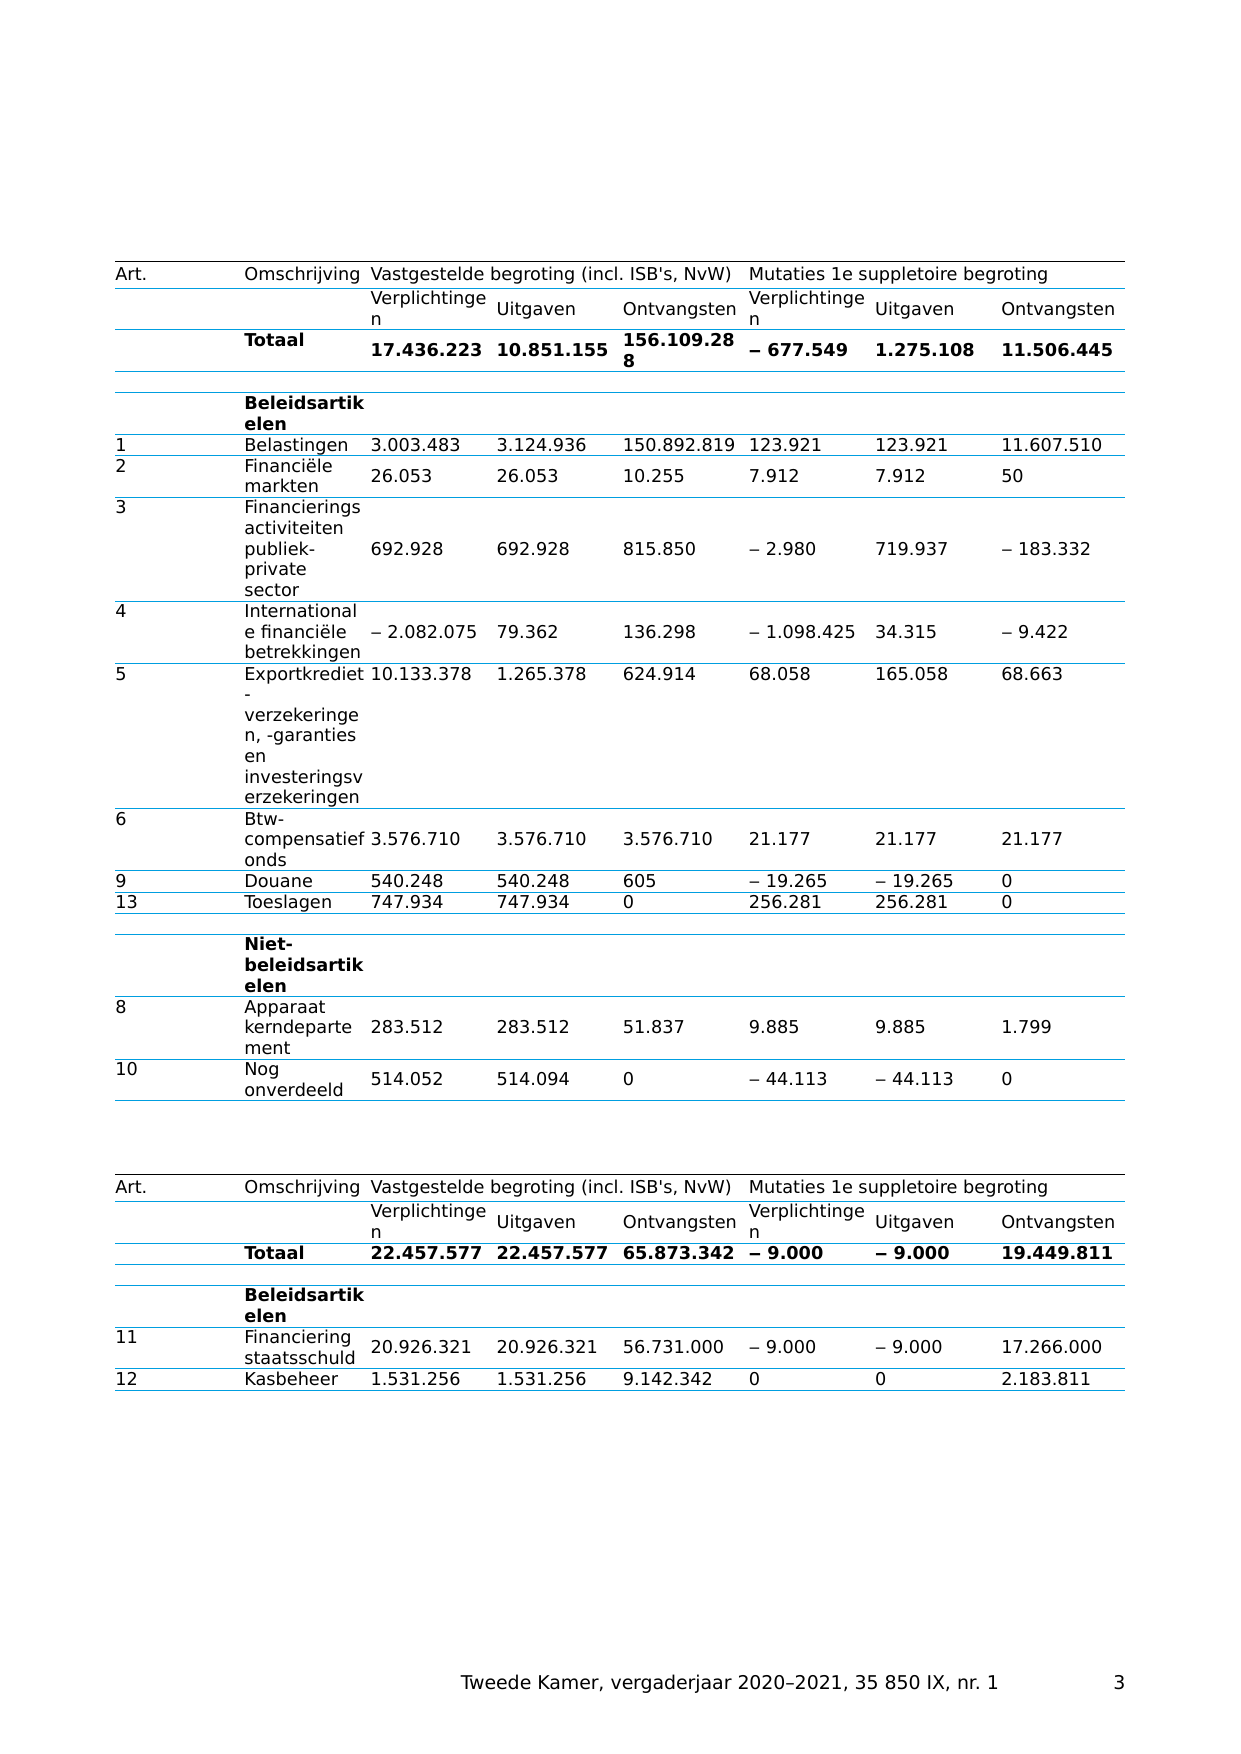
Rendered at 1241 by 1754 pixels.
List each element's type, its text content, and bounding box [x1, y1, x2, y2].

table_cell Belastingen [241, 435, 367, 455]
table_cell 11 [115, 1328, 241, 1368]
table_cell 1.531.256 [494, 1369, 620, 1389]
table_cell [115, 1244, 241, 1264]
table_cell 540.248 [494, 871, 620, 891]
table_cell Financiële markten [241, 456, 367, 497]
table_cell 68.663 [998, 664, 1125, 808]
table_cell ‒ 1.098.425 [746, 602, 872, 663]
table_cell 514.052 [368, 1060, 493, 1100]
table_cell ‒ 19.265 [746, 871, 872, 891]
table_cell Ontvangsten [620, 289, 746, 329]
table_header Wijziging van de begrotingsstaat van het Ministerie van Financiën (IXB) voor het jaar 2021 (Eerste suppletoire begroting) (bedragen x € 1.000) [115, 213, 1125, 261]
table_cell ‒ 9.422 [998, 602, 1125, 663]
table_cell Vastgestelde begroting (incl. ISB's, NvW) [368, 262, 746, 288]
table_cell [241, 372, 367, 392]
table_cell Verplichtingen [746, 289, 872, 329]
table_cell [368, 372, 493, 392]
table_cell 2.183.811 [998, 1369, 1125, 1389]
table_cell 123.921 [872, 435, 998, 455]
table_cell [115, 914, 241, 934]
table_cell [620, 935, 746, 996]
table_cell Internationale financiële betrekkingen [241, 602, 367, 663]
table_cell 5 [115, 664, 241, 808]
table_cell Verplichtingen [746, 1202, 872, 1242]
table_cell [115, 289, 241, 329]
table_cell 12 [115, 1369, 241, 1389]
table_cell ‒ 9.000 [746, 1244, 872, 1264]
table_cell 9.142.342 [620, 1369, 746, 1389]
table_cell Uitgaven [872, 1202, 998, 1242]
table_cell ‒ 677.549 [746, 330, 872, 371]
table_cell 605 [620, 871, 746, 891]
table_cell Ontvangsten [998, 289, 1125, 329]
table_cell 123.921 [746, 435, 872, 455]
table_cell 26.053 [494, 456, 620, 497]
table_cell 26.053 [368, 456, 493, 497]
table_cell Totaal [241, 1244, 367, 1264]
table_cell [115, 330, 241, 371]
table_cell 3.576.710 [620, 809, 746, 870]
table_cell 692.928 [494, 498, 620, 601]
table_cell [494, 1286, 620, 1327]
table_cell 256.281 [746, 893, 872, 913]
table_cell ‒ 44.113 [746, 1060, 872, 1100]
table_cell Art. [115, 1175, 241, 1201]
table_cell 11.506.445 [998, 330, 1125, 371]
table_cell [241, 1202, 367, 1242]
table_cell ‒ 19.265 [872, 871, 998, 891]
table_cell [115, 1265, 241, 1285]
table_cell 10.255 [620, 456, 746, 497]
table_cell Beleidsartikelen [241, 1286, 367, 1327]
table_cell 165.058 [872, 664, 998, 808]
table_cell Ontvangsten [620, 1202, 746, 1242]
table_cell [241, 1265, 367, 1285]
table_cell [872, 372, 998, 392]
table_cell [115, 372, 241, 392]
table_cell [872, 914, 998, 934]
table_cell 68.058 [746, 664, 872, 808]
table_cell ‒ 9.000 [872, 1328, 998, 1368]
table_cell 136.298 [620, 602, 746, 663]
table_cell [746, 393, 872, 434]
table_cell 56.731.000 [620, 1328, 746, 1368]
table_cell 9.885 [872, 997, 998, 1058]
table_cell [620, 393, 746, 434]
table_cell [998, 1265, 1125, 1285]
table_cell 7.912 [746, 456, 872, 497]
table_cell 51.837 [620, 997, 746, 1058]
table_cell 17.266.000 [998, 1328, 1125, 1368]
table_cell Omschrijving [241, 1175, 367, 1201]
table_cell 13 [115, 893, 241, 913]
table_cell Totaal [241, 330, 367, 371]
table_cell Uitgaven [494, 1202, 620, 1242]
table_cell 815.850 [620, 498, 746, 601]
table_cell ‒ 2.980 [746, 498, 872, 601]
table_cell Btw-compensatiefonds [241, 809, 367, 870]
table_cell 1.799 [998, 997, 1125, 1058]
table_cell 22.457.577 [368, 1244, 493, 1264]
table_cell 692.928 [368, 498, 493, 601]
table_cell Art. [115, 262, 241, 288]
table_cell [746, 914, 872, 934]
table_cell 0 [872, 1369, 998, 1389]
table_cell [872, 393, 998, 434]
table_cell 21.177 [998, 809, 1125, 870]
table_cell [115, 1286, 241, 1327]
table_cell [746, 1286, 872, 1327]
table_cell 0 [998, 893, 1125, 913]
table_cell [620, 1265, 746, 1285]
table_cell 3.576.710 [494, 809, 620, 870]
table_cell [368, 935, 493, 996]
table_cell 19.449.811 [998, 1244, 1125, 1264]
table_cell 65.873.342 [620, 1244, 746, 1264]
table_cell 624.914 [620, 664, 746, 808]
table_cell [620, 372, 746, 392]
table_cell Verplichtingen [368, 289, 493, 329]
table_cell 20.926.321 [368, 1328, 493, 1368]
table_cell 1.265.378 [494, 664, 620, 808]
table_cell 1 [115, 435, 241, 455]
table_cell 3.124.936 [494, 435, 620, 455]
table_cell [620, 1286, 746, 1327]
table_cell 9.885 [746, 997, 872, 1058]
table_cell Douane [241, 871, 367, 891]
table_cell [998, 914, 1125, 934]
table_cell [494, 935, 620, 996]
table_cell 4 [115, 602, 241, 663]
table_cell [872, 935, 998, 996]
table_cell [115, 393, 241, 434]
table_header Wijziging van de begrotingsstaat van Nationale Schuld (IXA) voor het jaar 2021 (Eerste suppletoire begroting) (bedragen x € 1.000) [115, 1126, 1125, 1174]
table_cell Omschrijving [241, 262, 367, 288]
table_cell [368, 1265, 493, 1285]
table_cell [494, 393, 620, 434]
table_cell Kasbeheer [241, 1369, 367, 1389]
table_cell 150.892.819 [620, 435, 746, 455]
table_cell 1.275.108 [872, 330, 998, 371]
table_cell [746, 1265, 872, 1285]
table_cell 3.003.483 [368, 435, 493, 455]
table_cell [241, 914, 367, 934]
table_cell Ontvangsten [998, 1202, 1125, 1242]
table_cell [872, 1265, 998, 1285]
table_cell 10.851.155 [494, 330, 620, 371]
table_cell ‒ 9.000 [746, 1328, 872, 1368]
table_cell [998, 1286, 1125, 1327]
table_cell [746, 372, 872, 392]
table_cell 1.531.256 [368, 1369, 493, 1389]
table_cell Uitgaven [494, 289, 620, 329]
table_cell [241, 289, 367, 329]
table_cell [998, 393, 1125, 434]
table_cell 22.457.577 [494, 1244, 620, 1264]
table_cell Mutaties 1e suppletoire begroting [746, 262, 1125, 288]
table_cell [368, 914, 493, 934]
table_cell Mutaties 1e suppletoire begroting [746, 1175, 1125, 1201]
table_cell Nog onverdeeld [241, 1060, 367, 1100]
table_cell 0 [998, 1060, 1125, 1100]
table_cell [494, 372, 620, 392]
table_cell Beleidsartikelen [241, 393, 367, 434]
table_cell 79.362 [494, 602, 620, 663]
table_cell 156.109.288 [620, 330, 746, 371]
table_cell Verplichtingen [368, 1202, 493, 1242]
table_cell ‒ 183.332 [998, 498, 1125, 601]
table_cell [494, 914, 620, 934]
table_cell 10.133.378 [368, 664, 493, 808]
table_cell 34.315 [872, 602, 998, 663]
table_cell Financieringsactiviteiten publiek-private sector [241, 498, 367, 601]
table_cell 3 [115, 498, 241, 601]
table_cell Financiering staatsschuld [241, 1328, 367, 1368]
table_cell 0 [998, 871, 1125, 891]
table_cell Uitgaven [872, 289, 998, 329]
table_cell Apparaat kerndepartement [241, 997, 367, 1058]
table_cell [115, 1202, 241, 1242]
table_cell 50 [998, 456, 1125, 497]
table_cell ‒ 9.000 [872, 1244, 998, 1264]
table_cell 0 [620, 893, 746, 913]
table_cell ‒ 2.082.075 [368, 602, 493, 663]
table_cell 7.912 [872, 456, 998, 497]
table_cell 747.934 [494, 893, 620, 913]
table_cell 3.576.710 [368, 809, 493, 870]
table_cell Exportkrediet-verzekeringen, -garanties en investeringsverzekeringen [241, 664, 367, 808]
table_cell [998, 372, 1125, 392]
table_cell 0 [746, 1369, 872, 1389]
table_cell 256.281 [872, 893, 998, 913]
table_cell [115, 935, 241, 996]
table_cell 747.934 [368, 893, 493, 913]
table_cell [620, 914, 746, 934]
table_cell 17.436.223 [368, 330, 493, 371]
table_cell [368, 1286, 493, 1327]
table_cell 0 [620, 1060, 746, 1100]
table_cell 283.512 [494, 997, 620, 1058]
table_cell 283.512 [368, 997, 493, 1058]
table_cell 21.177 [872, 809, 998, 870]
table_cell 6 [115, 809, 241, 870]
table_cell 540.248 [368, 871, 493, 891]
table_cell Vastgestelde begroting (incl. ISB's, NvW) [368, 1175, 746, 1201]
table_cell [998, 935, 1125, 996]
table_cell [494, 1265, 620, 1285]
table_cell 10 [115, 1060, 241, 1100]
table_cell 21.177 [746, 809, 872, 870]
table_cell 9 [115, 871, 241, 891]
table_cell [368, 393, 493, 434]
table_cell 2 [115, 456, 241, 497]
table_cell 20.926.321 [494, 1328, 620, 1368]
table_cell [746, 935, 872, 996]
table_cell 719.937 [872, 498, 998, 601]
table_cell [872, 1286, 998, 1327]
table_cell 514.094 [494, 1060, 620, 1100]
table_cell 11.607.510 [998, 435, 1125, 455]
table_cell Niet-beleidsartikelen [241, 935, 367, 996]
table_cell ‒ 44.113 [872, 1060, 998, 1100]
table_cell 8 [115, 997, 241, 1058]
table_cell Toeslagen [241, 893, 367, 913]
